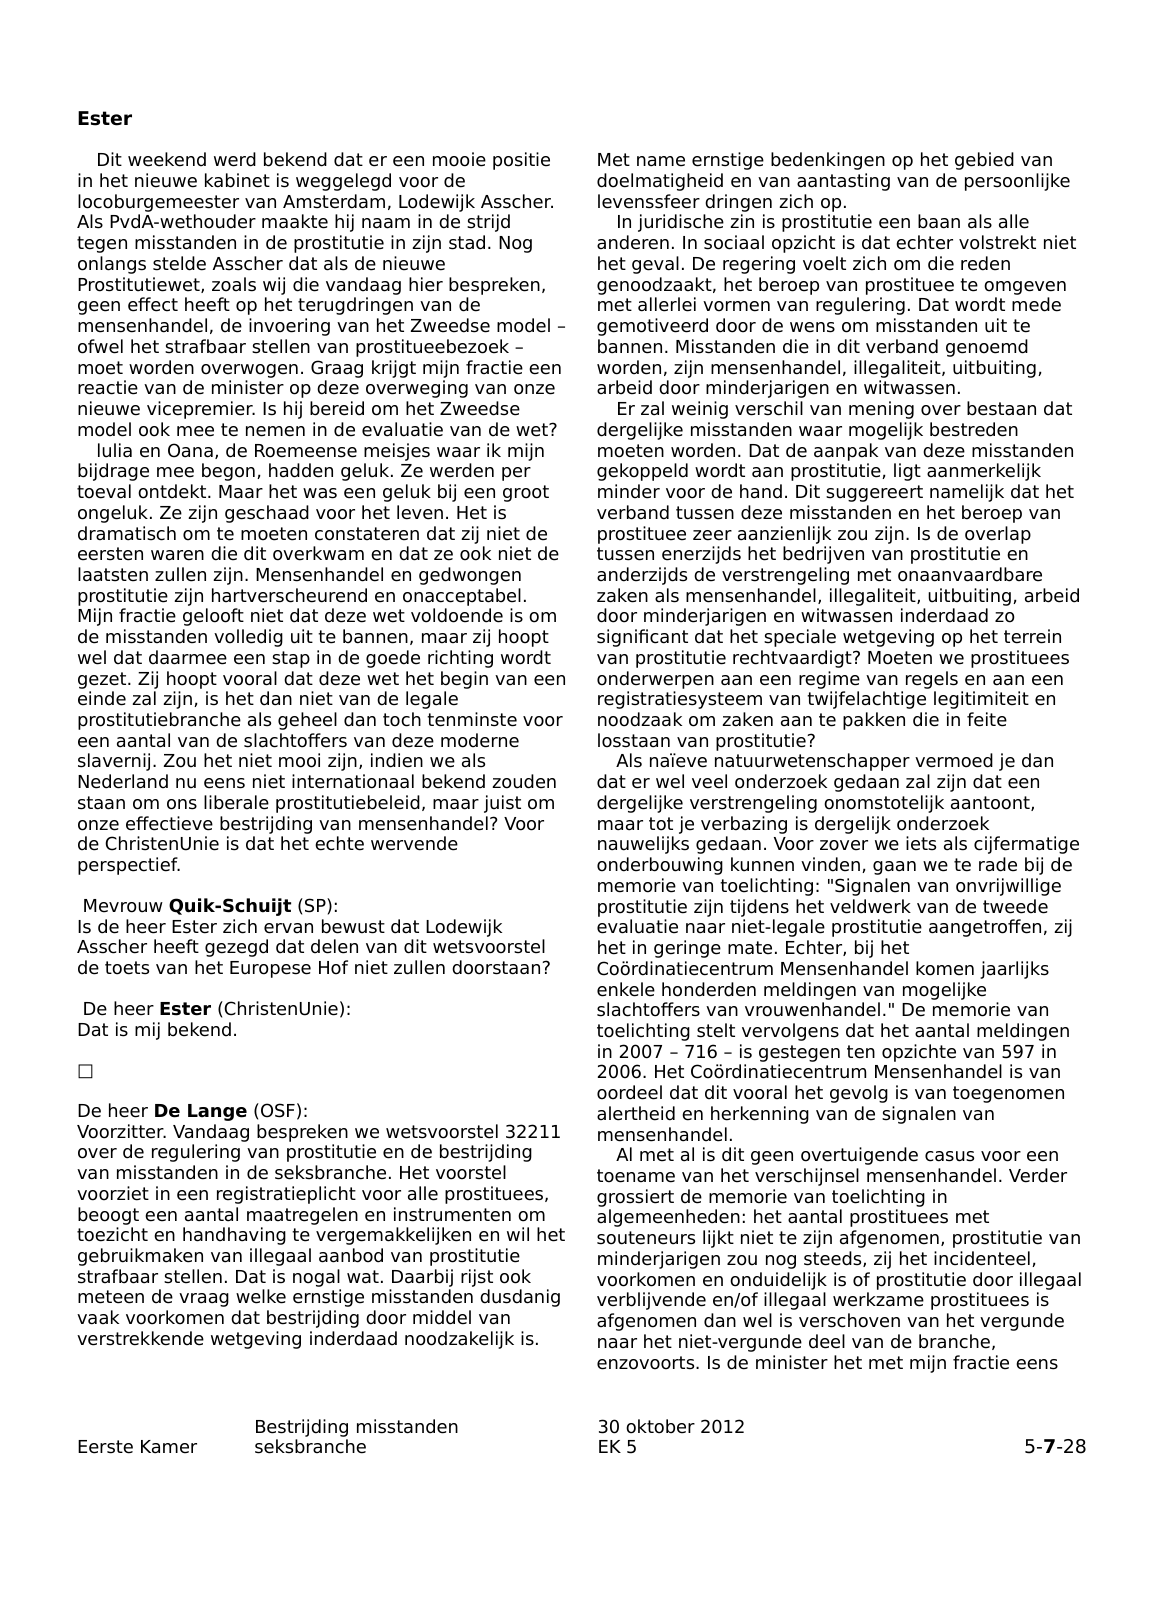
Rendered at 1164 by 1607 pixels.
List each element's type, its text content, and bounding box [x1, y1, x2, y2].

text Al met al is dit geen overtuigende casus voor een toename van het verschijnsel mensenhandel. Verder grossiert de memorie van toelichting in algemeenheden: het aantal prostituees met souteneurs lijkt niet te zijn afgenomen, prostitutie van minderjarigen zou nog steeds, zij het incidenteel, voorkomen en onduidelijk is of prostitutie door illegaal verblijvende en/of illegaal werkzame prostituees is afgenomen dan wel is verschoven van het vergunde naar het niet-vergunde deel van de branche, enzovoorts. Is de minister het met mijn fractie eens [596, 1145, 1087, 1373]
text Met name ernstige bedenkingen op het gebied van doelmatigheid en van aantasting van de persoonlijke levenssfeer dringen zich op. [596, 150, 1087, 212]
text Dat is mij bekend. [77, 1019, 567, 1040]
text De heer De Lange (OSF): [77, 1101, 567, 1122]
text □ [77, 1060, 567, 1081]
text Is de heer Ester zich ervan bewust dat Lodewijk Asscher heeft gezegd dat delen van dit wetsvoorstel de toets van het Europese Hof niet zullen doorstaan? [77, 916, 567, 979]
text De heer Ester (ChristenUnie): [77, 999, 567, 1019]
text lulia en Oana, de Roemeense meisjes waar ik mijn bijdrage mee begon, hadden geluk. Ze werden per toeval ontdekt. Maar het was een geluk bij een groot ongeluk. Ze zijn geschaad voor het leven. Het is dramatisch om te moeten constateren dat zij niet de eersten waren die dit overkwam en dat ze ook niet de laatsten zullen zijn. Mensenhandel en gedwongen prostitutie zijn hartverscheurend en onacceptabel. Mijn fractie gelooft niet dat deze wet voldoende is om de misstanden volledig uit te bannen, maar zij hoopt wel dat daarmee een stap in de goede richting wordt gezet. Zij hoopt vooral dat deze wet het begin van een einde zal zijn, is het dan niet van de legale prostitutiebranche als geheel dan toch tenminste voor een aantal van de slachtoffers van deze moderne slavernij. Zou het niet mooi zijn, indien we als Nederland nu eens niet internationaal bekend zouden staan om ons liberale prostitutiebeleid, maar juist om onze effectieve bestrijding van mensenhandel? Voor de ChristenUnie is dat het echte wervende perspectief. [77, 440, 567, 876]
text Er zal weinig verschil van mening over bestaan dat dergelijke misstanden waar mogelijk bestreden moeten worden. Dat de aanpak van deze misstanden gekoppeld wordt aan prostitutie, ligt aanmerkelijk minder voor de hand. Dit suggereert namelijk dat het verband tussen deze misstanden en het beroep van prostituee zeer aanzienlijk zou zijn. Is de overlap tussen enerzijds het bedrijven van prostitutie en anderzijds de verstrengeling met onaanvaardbare zaken als mensenhandel, illegaliteit, uitbuiting, arbeid door minderjarigen en witwassen inderdaad zo significant dat het speciale wetgeving op het terrein van prostitutie rechtvaardigt? Moeten we prostituees onderwerpen aan een regime van regels en aan een registratiesysteem van twijfelachtige legitimiteit en noodzaak om zaken aan te pakken die in feite losstaan van prostitutie? [596, 399, 1087, 751]
text In juridische zin is prostitutie een baan als alle anderen. In sociaal opzicht is dat echter volstrekt niet het geval. De regering voelt zich om die reden genoodzaakt, het beroep van prostituee te omgeven met allerlei vormen van regulering. Dat wordt mede gemotiveerd door de wens om misstanden uit te bannen. Misstanden die in dit verband genoemd worden, zijn mensenhandel, illegaliteit, uitbuiting, arbeid door minderjarigen en witwassen. [596, 212, 1087, 399]
text Als naïeve natuurwetenschapper vermoed je dan dat er wel veel onderzoek gedaan zal zijn dat een dergelijke verstrengeling onomstotelijk aantoont, maar tot je verbazing is dergelijk onderzoek nauwelijks gedaan. Voor zover we iets als cijfermatige onderbouwing kunnen vinden, gaan we te rade bij de memorie van toelichting: "Signalen van onvrijwillige prostitutie zijn tijdens het veldwerk van de tweede evaluatie naar niet-legale prostitutie aangetroffen, zij het in geringe mate. Echter, bij het Coördinatiecentrum Mensenhandel komen jaarlijks enkele honderden meldingen van mogelijke slachtoffers van vrouwenhandel." De memorie van toelichting stelt vervolgens dat het aantal meldingen in 2007 – 716 – is gestegen ten opzichte van 597 in 2006. Het Coördinatiecentrum Mensenhandel is van oordeel dat dit vooral het gevolg is van toegenomen alertheid en herkenning van de signalen van mensenhandel. [596, 751, 1087, 1145]
text Voorzitter. Vandaag bespreken we wetsvoorstel 32211 over de regulering van prostitutie en de bestrijding van misstanden in de seksbranche. Het voorstel voorziet in een registratieplicht voor alle prostituees, beoogt een aantal maatregelen en instrumenten om toezicht en handhaving te vergemakkelijken en wil het gebruikmaken van illegaal aanbod van prostitutie strafbaar stellen. Dat is nogal wat. Daarbij rijst ook meteen de vraag welke ernstige misstanden dusdanig vaak voorkomen dat bestrijding door middel van verstrekkende wetgeving inderdaad noodzakelijk is. [77, 1122, 567, 1349]
text Dit weekend werd bekend dat er een mooie positie in het nieuwe kabinet is weggelegd voor de locoburgemeester van Amsterdam, Lodewijk Asscher. Als PvdA-wethouder maakte hij naam in de strijd tegen misstanden in de prostitutie in zijn stad. Nog onlangs stelde Asscher dat als de nieuwe Prostitutiewet, zoals wij die vandaag hier bespreken, geen effect heeft op het terugdringen van de mensenhandel, de invoering van het Zweedse model – ofwel het strafbaar stellen van prostitueebezoek – moet worden overwogen. Graag krijgt mijn fractie een reactie van de minister op deze overweging van onze nieuwe vicepremier. Is hij bereid om het Zweedse model ook mee te nemen in de evaluatie van de wet? [77, 150, 567, 440]
text Mevrouw Quik-Schuijt (SP): [77, 896, 567, 916]
